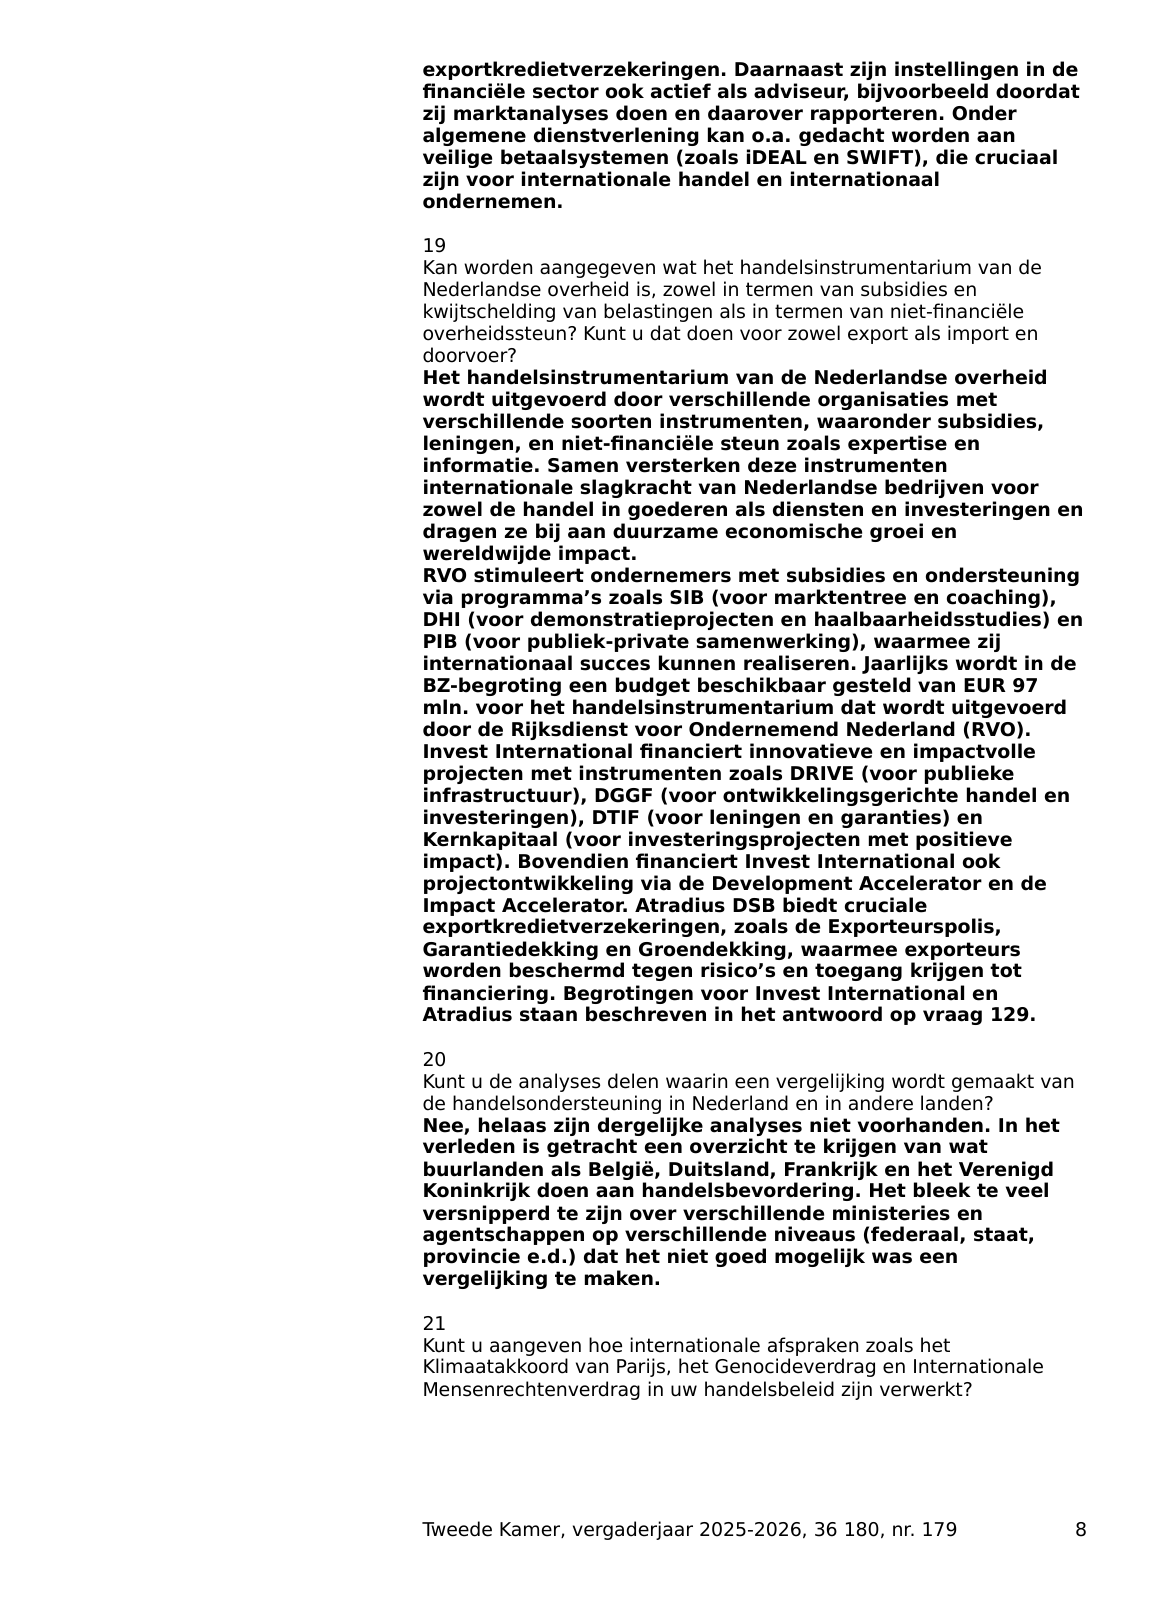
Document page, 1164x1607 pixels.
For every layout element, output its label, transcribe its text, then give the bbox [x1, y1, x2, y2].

text Het handelsinstrumentarium van de Nederlandse overheid wordt uitgevoerd door verschillende organisaties met verschillende soorten instrumenten, waaronder subsidies, leningen, en niet-financiële steun zoals expertise en informatie. Samen versterken deze instrumenten internationale slagkracht van Nederlandse bedrijven voor zowel de handel in goederen als diensten en investeringen en dragen ze bij aan duurzame economische groei en wereldwijde impact. [422, 367, 1087, 565]
text Invest International financiert innovatieve en impactvolle projecten met instrumenten zoals DRIVE (voor publieke infrastructuur), DGGF (voor ontwikkelingsgerichte handel en investeringen), DTIF (voor leningen en garanties) en Kernkapitaal (voor investeringsprojecten met positieve impact). Bovendien financiert Invest International ook projectontwikkeling via de Development Accelerator en de Impact Accelerator. Atradius DSB biedt cruciale exportkredietverzekeringen, zoals de Exporteurspolis, Garantiedekking en Groendekking, waarmee exporteurs worden beschermd tegen risico’s en toegang krijgen tot financiering. Begrotingen voor Invest International en Atradius staan beschreven in het antwoord op vraag 129. [422, 741, 1087, 1026]
text RVO stimuleert ondernemers met subsidies en ondersteuning via programma’s zoals SIB (voor marktentree en coaching), DHI (voor demonstratieprojecten en haalbaarheidsstudies) en PIB (voor publiek-private samenwerking), waarmee zij internationaal succes kunnen realiseren. Jaarlijks wordt in de BZ-begroting een budget beschikbaar gesteld van EUR 97 mln. voor het handelsinstrumentarium dat wordt uitgevoerd door de Rijksdienst voor Ondernemend Nederland (RVO). [422, 565, 1087, 741]
text 19 [422, 235, 1087, 257]
text Kunt u aangeven hoe internationale afspraken zoals het Klimaatakkoord van Parijs, het Genocideverdrag en Internationale Mensenrechtenverdrag in uw handelsbeleid zijn verwerkt? [422, 1334, 1087, 1400]
text Kan worden aangegeven wat het handelsinstrumentarium van de Nederlandse overheid is, zowel in termen van subsidies en kwijtschelding van belastingen als in termen van niet-financiële overheidssteun? Kunt u dat doen voor zowel export als import en doorvoer? [422, 257, 1087, 367]
text Nee, helaas zijn dergelijke analyses niet voorhanden. In het verleden is getracht een overzicht te krijgen van wat buurlanden als België, Duitsland, Frankrijk en het Verenigd Koninkrijk doen aan handelsbevordering. Het bleek te veel versnipperd te zijn over verschillende ministeries en agentschappen op verschillende niveaus (federaal, staat, provincie e.d.) dat het niet goed mogelijk was een vergelijking te maken. [422, 1114, 1087, 1290]
text Kunt u de analyses delen waarin een vergelijking wordt gemaakt van de handelsondersteuning in Nederland en in andere landen? [422, 1071, 1087, 1114]
text exportkredietverzekeringen. Daarnaast zijn instellingen in de financiële sector ook actief als adviseur, bijvoorbeeld doordat zij marktanalyses doen en daarover rapporteren. Onder algemene dienstverlening kan o.a. gedacht worden aan veilige betaalsystemen (zoals iDEAL en SWIFT), die cruciaal zijn voor internationale handel en internationaal ondernemen. [422, 59, 1087, 213]
text 20 [422, 1048, 1087, 1071]
text 21 [422, 1312, 1087, 1334]
